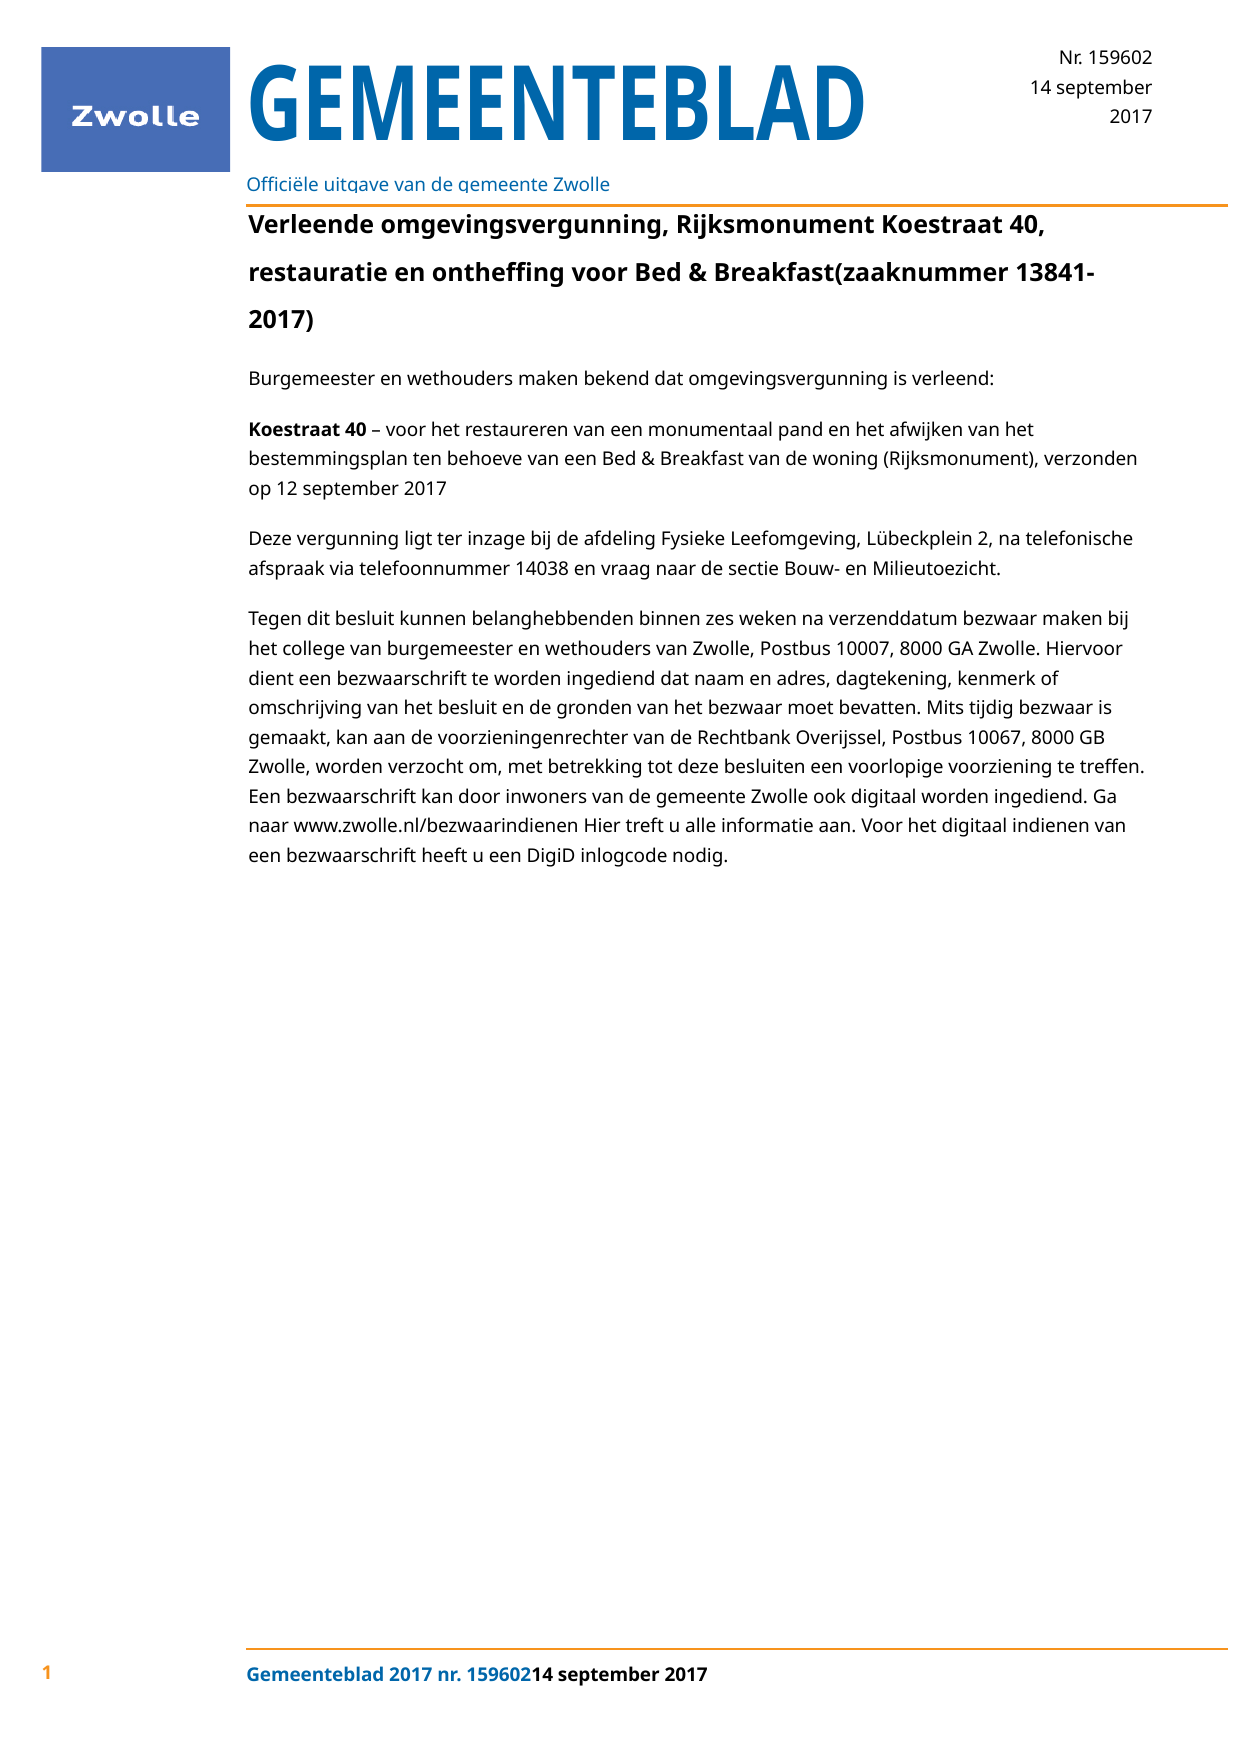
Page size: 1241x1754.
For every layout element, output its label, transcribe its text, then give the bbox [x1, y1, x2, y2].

text Burgemeester en wethouders maken bekend dat omgevingsvergunning is verleend: [248, 366, 1152, 391]
text Deze vergunning ligt ter inzage bij de afdeling Fysieke Leefomgeving, Lübeckplein 2, na telefonische afspraak via telefoonnummer 14038 en vraag naar de sectie Bouw- en Milieutoezicht. [248, 526, 1152, 581]
text Koestraat 40 – voor het restaureren van een monumentaal pand en het afwijken van het bestemmingsplan ten behoeve van een Bed & Breakfast van de woning (Rijksmonument), verzonden op 12 september 2017 [248, 416, 1152, 501]
text Verleende omgevingsvergunning, Rijksmonument Koestraat 40, restauratie en ontheffing voor Bed & Breakfast(zaaknummer 13841-2017) [248, 207, 1152, 336]
text Tegen dit besluit kunnen belanghebbenden binnen zes weken na verzenddatum bezwaar maken bij het college van burgemeester en wethouders van Zwolle, Postbus 10007, 8000 GA Zwolle. Hiervoor dient een bezwaarschrift te worden ingediend dat naam en adres, dagtekening, kenmerk of omschrijving van het besluit en de gronden van het bezwaar moet bevatten. Mits tijdig bezwaar is gemaakt, kan aan de voorzieningenrechter van de Rechtbank Overijssel, Postbus 10067, 8000 GB Zwolle, worden verzocht om, met betrekking tot deze besluiten een voorlopige voorziening te treffen. Een bezwaarschrift kan door inwoners van de gemeente Zwolle ook digitaal worden ingediend. Ga naar www.zwolle.nl/bezwaarindienen Hier treft u alle informatie aan. Voor het digitaal indienen van een bezwaarschrift heeft u een DigiD inlogcode nodig. [248, 606, 1152, 868]
picture [41, 47, 231, 172]
